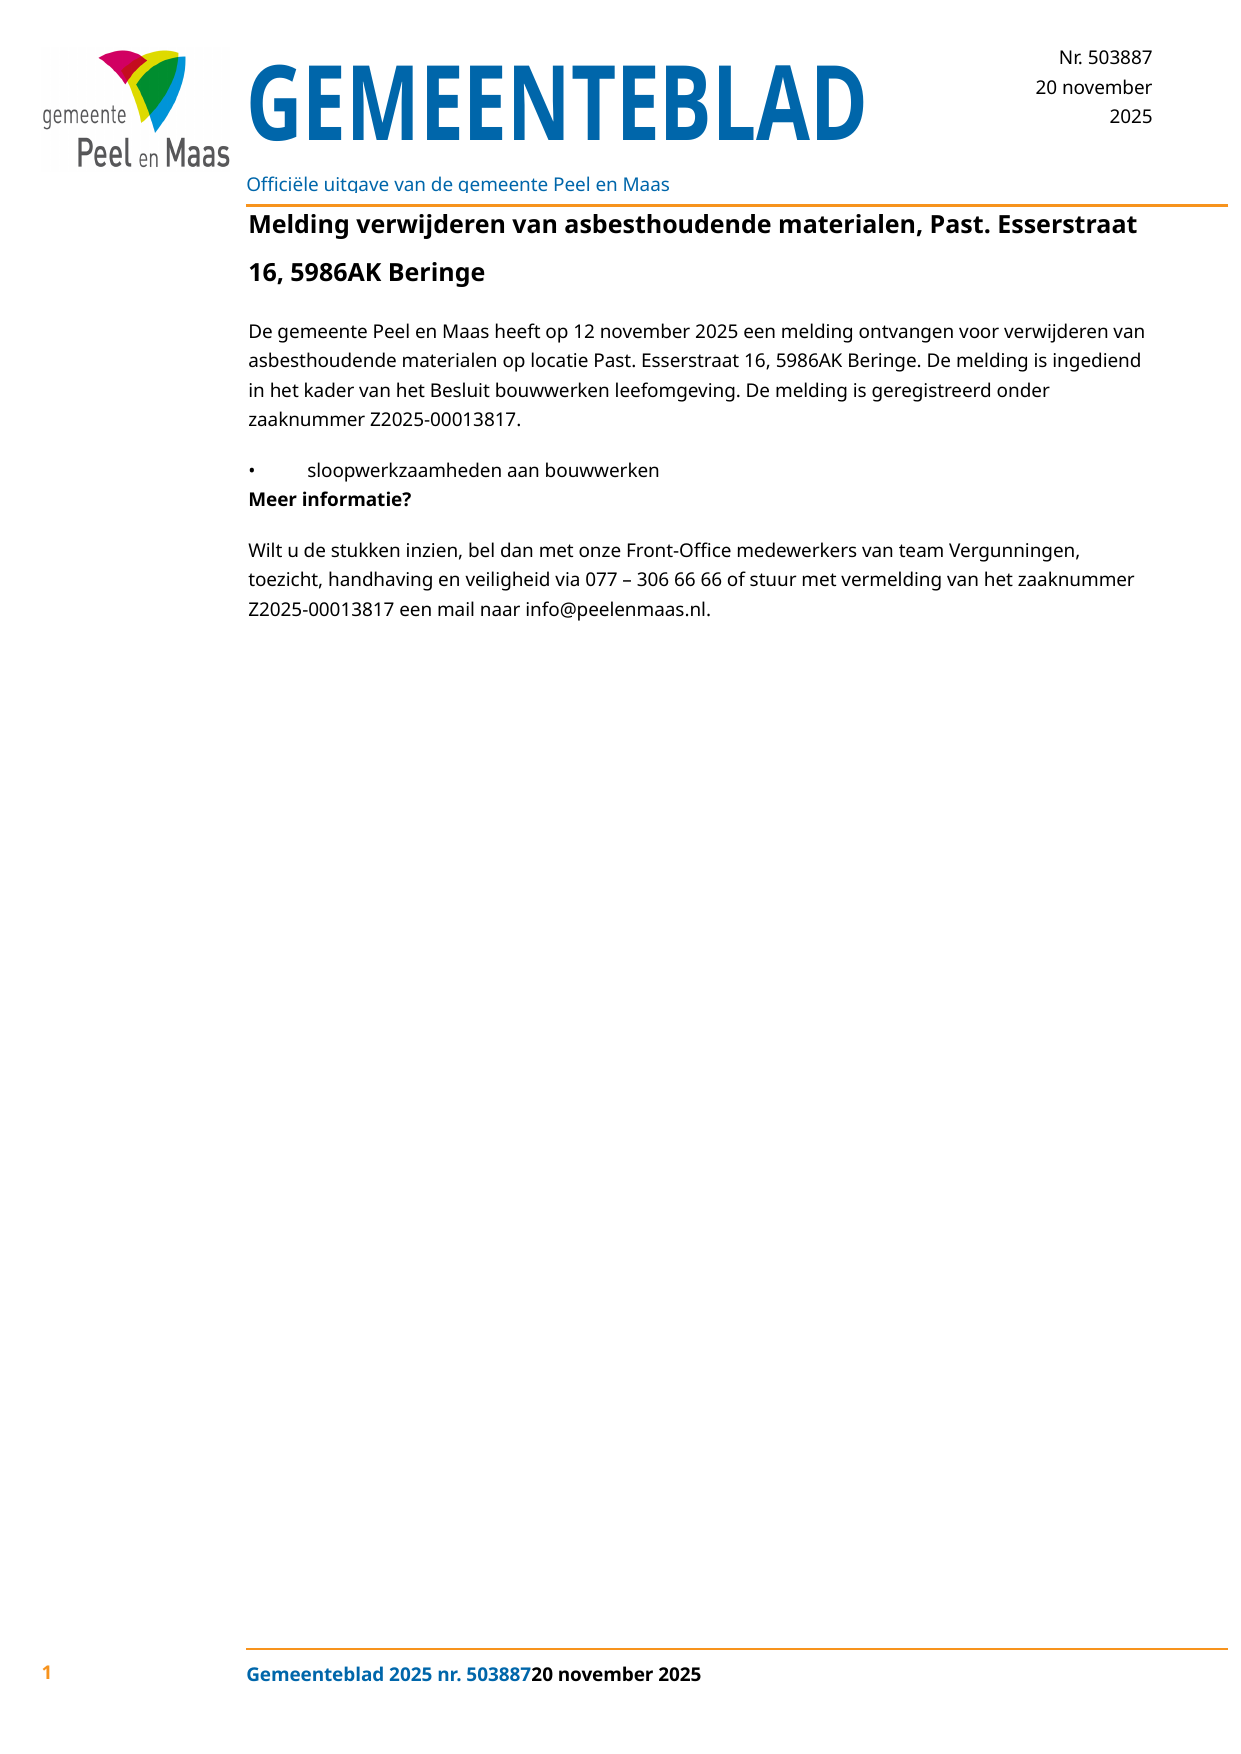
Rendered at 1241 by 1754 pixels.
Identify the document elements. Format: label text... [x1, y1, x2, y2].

text De gemeente Peel en Maas heeft op 12 november 2025 een melding ontvangen voor verwijderen van asbesthoudende materialen op locatie Past. Esserstraat 16, 5986AK Beringe. De melding is ingediend in het kader van het Besluit bouwwerken leefomgeving. De melding is geregistreerd onder zaaknummer Z2025-00013817. [248, 318, 1152, 432]
text Melding verwijderen van asbesthoudende materialen, Past. Esserstraat 16, 5986AK Beringe [248, 207, 1152, 288]
text Meer informatie? [248, 487, 1152, 512]
text Wilt u de stukken inzien, bel dan met onze Front-Office medewerkers van team Vergunningen, toezicht, handhaving en veiligheid via 077 – 306 66 66 of stuur met vermelding van het zaaknummer Z2025-00013817 een mail naar info@peelenmaas.nl. [248, 537, 1152, 622]
picture [41, 47, 231, 172]
list sloopwerkzaamheden aan bouwwerken [248, 457, 1152, 483]
